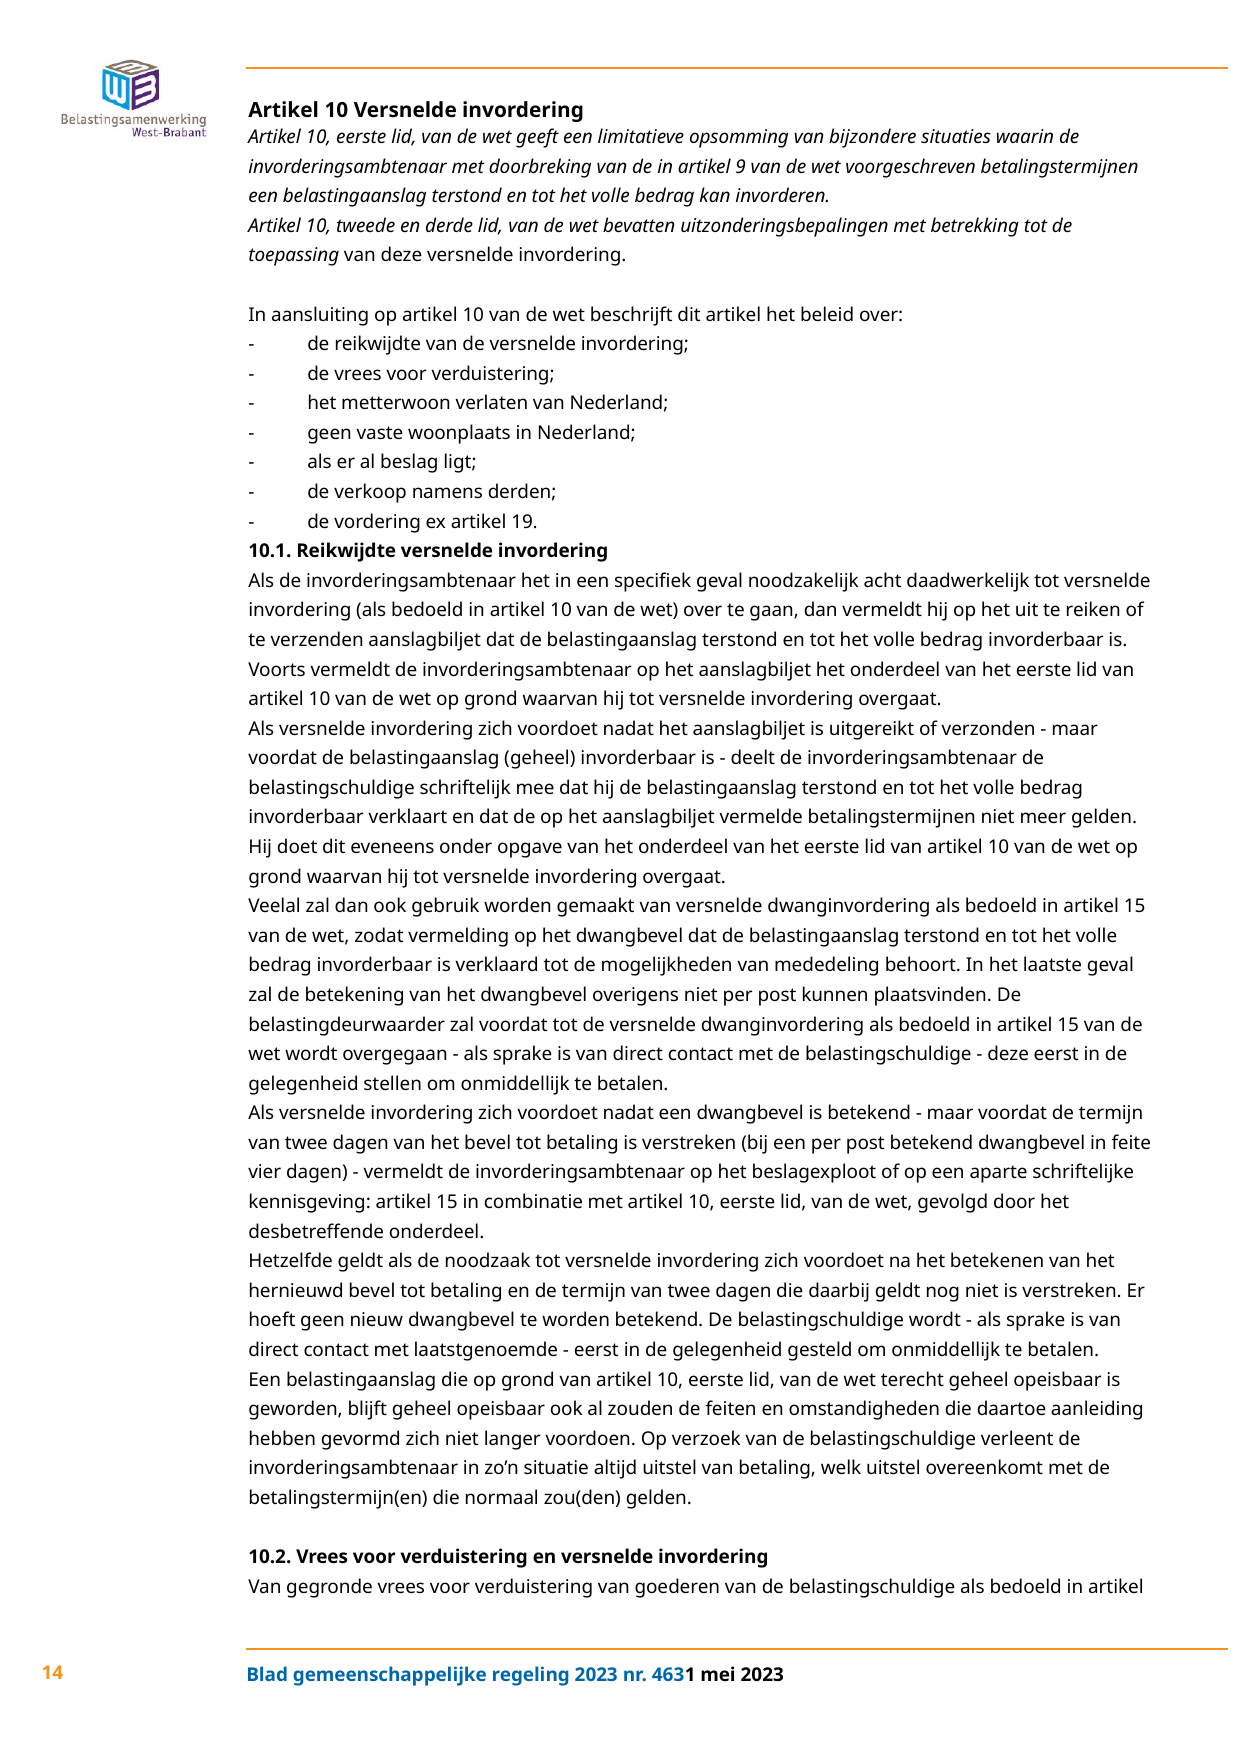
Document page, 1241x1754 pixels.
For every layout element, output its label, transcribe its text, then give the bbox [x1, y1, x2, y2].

list de vordering ex artikel 19. [248, 508, 1152, 533]
list de reikwijdte van de versnelde invordering; [248, 330, 1152, 356]
text In aansluiting op artikel 10 van de wet beschrijft dit artikel het beleid over: [248, 301, 1152, 326]
text Als versnelde invordering zich voordoet nadat een dwangbevel is betekend - maar voordat de termijn van twee dagen van het bevel tot betaling is verstreken (bij een per post betekend dwangbevel in feite vier dagen) - vermeldt de invorderingsambtenaar op het beslagexploot of op een aparte schriftelijke kennisgeving: artikel 15 in combinatie met artikel 10, eerste lid, van de wet, gevolgd door het desbetreffende onderdeel. [248, 1099, 1152, 1243]
text Artikel 10, eerste lid, van de wet geeft een limitatieve opsomming van bijzondere situaties waarin de invorderingsambtenaar met doorbreking van de in artikel 9 van de wet voorgeschreven betalingstermijnen een belastingaanslag terstond en tot het volle bedrag kan invorderen. [248, 123, 1152, 208]
list het metterwoon verlaten van Nederland; [248, 389, 1152, 415]
text Hetzelfde geldt als de noodzaak tot versnelde invordering zich voordoet na het betekenen van het hernieuwd bevel tot betaling en de termijn van twee dagen die daarbij geldt nog niet is verstreken. Er hoeft geen nieuw dwangbevel te worden betekend. De belastingschuldige wordt - als sprake is van direct contact met laatstgenoemde - eerst in de gelegenheid gesteld om onmiddellijk te betalen. [248, 1247, 1152, 1362]
text 10.1. Reikwijdte versnelde invordering [248, 537, 1152, 563]
text Een belastingaanslag die op grond van artikel 10, eerste lid, van de wet terecht geheel opeisbaar is geworden, blijft geheel opeisbaar ook al zouden de feiten en omstandigheden die daartoe aanleiding hebben gevormd zich niet langer voordoen. Op verzoek van de belastingschuldige verleent de invorderingsambtenaar in zo’n situatie altijd uitstel van betaling, welk uitstel overeenkomt met de betalingstermijn(en) die normaal zou(den) gelden. [248, 1366, 1152, 1510]
text Van gegronde vrees voor verduistering van goederen van de belastingschuldige als bedoeld in artikel [248, 1573, 1152, 1598]
text Als versnelde invordering zich voordoet nadat het aanslagbiljet is uitgereikt of verzonden - maar voordat de belastingaanslag (geheel) invorderbaar is - deelt de invorderingsambtenaar de belastingschuldige schriftelijk mee dat hij de belastingaanslag terstond en tot het volle bedrag invorderbaar verklaart en dat de op het aanslagbiljet vermelde betalingstermijnen niet meer gelden. Hij doet dit eveneens onder opgave van het onderdeel van het eerste lid van artikel 10 van de wet op grond waarvan hij tot versnelde invordering overgaat. [248, 715, 1152, 888]
picture [41, 47, 231, 172]
text Als de invorderingsambtenaar het in een specifiek geval noodzakelijk acht daadwerkelijk tot versnelde invordering (als bedoeld in artikel 10 van de wet) over te gaan, dan vermeldt hij op het uit te reiken of te verzenden aanslagbiljet dat de belastingaanslag terstond en tot het volle bedrag invorderbaar is. Voorts vermeldt de invorderingsambtenaar op het aanslagbiljet het onderdeel van het eerste lid van artikel 10 van de wet op grond waarvan hij tot versnelde invordering overgaat. [248, 567, 1152, 711]
list geen vaste woonplaats in Nederland; [248, 419, 1152, 445]
text Artikel 10, tweede en derde lid, van de wet bevatten uitzonderingsbepalingen met betrekking tot de toepassing van deze versnelde invordering. [248, 212, 1152, 267]
list de verkoop namens derden; [248, 478, 1152, 504]
text 10.2. Vrees voor verduistering en versnelde invordering [248, 1543, 1152, 1569]
text Veelal zal dan ook gebruik worden gemaakt van versnelde dwanginvordering als bedoeld in artikel 15 van de wet, zodat vermelding op het dwangbevel dat de belastingaanslag terstond en tot het volle bedrag invorderbaar is verklaard tot de mogelijkheden van mededeling behoort. In het laatste geval zal de betekening van het dwangbevel overigens niet per post kunnen plaatsvinden. De belastingdeurwaarder zal voordat tot de versnelde dwanginvordering als bedoeld in artikel 15 van de wet wordt overgegaan - als sprake is van direct contact met de belastingschuldige - deze eerst in de gelegenheid stellen om onmiddellijk te betalen. [248, 892, 1152, 1096]
list als er al beslag ligt; [248, 449, 1152, 474]
text Artikel 10 Versnelde invordering [248, 95, 1152, 123]
list de vrees voor verduistering; [248, 360, 1152, 386]
